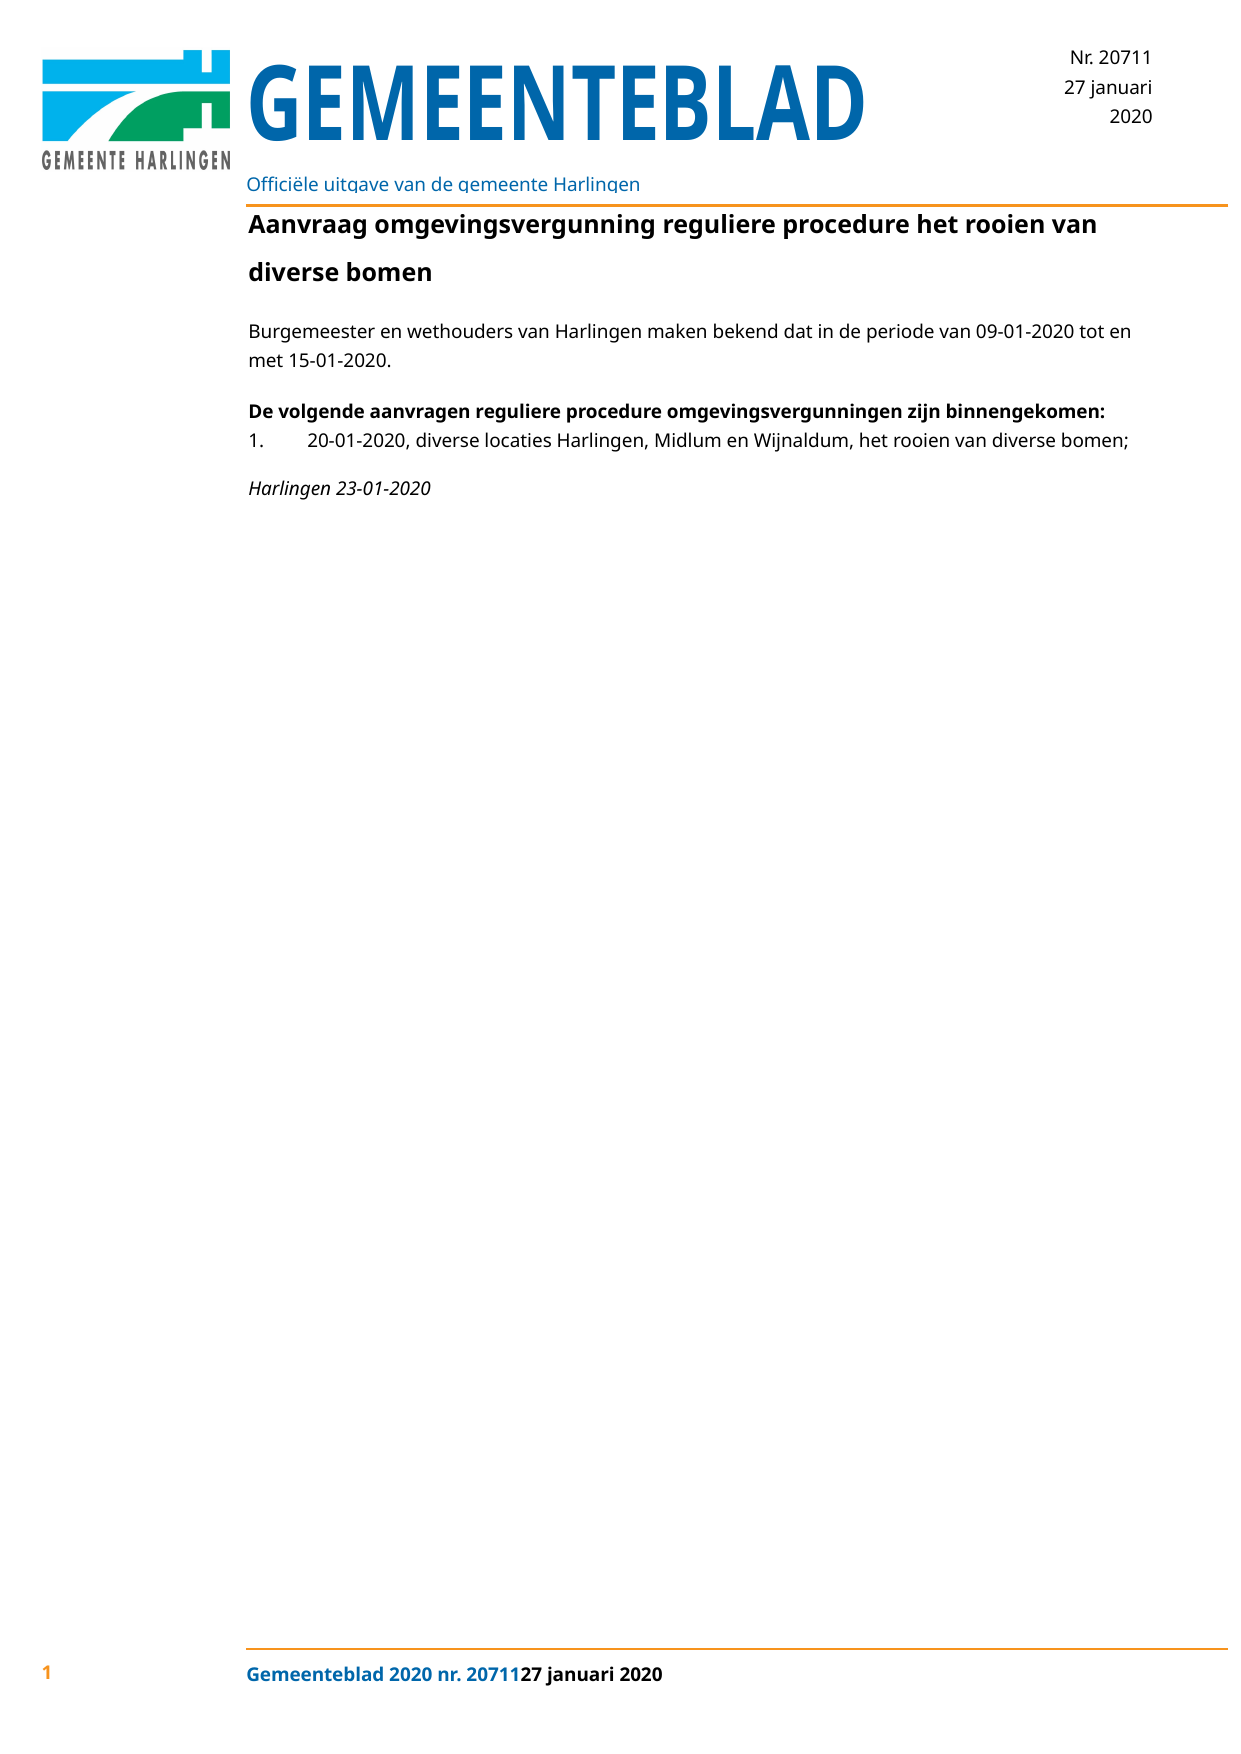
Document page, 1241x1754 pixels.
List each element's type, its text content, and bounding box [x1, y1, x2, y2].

text De volgende aanvragen reguliere procedure omgevingsvergunningen zijn binnengekomen: [248, 398, 1152, 424]
picture [41, 47, 231, 172]
text Harlingen 23-01-2020 [248, 475, 1152, 501]
text Aanvraag omgevingsvergunning reguliere procedure het rooien van diverse bomen [248, 207, 1152, 288]
text Burgemeester en wethouders van Harlingen maken bekend dat in de periode van 09-01-2020 tot en met 15-01-2020. [248, 318, 1152, 373]
list 20-01-2020, diverse locaties Harlingen, Midlum en Wijnaldum, het rooien van diverse bomen; [248, 427, 1152, 453]
